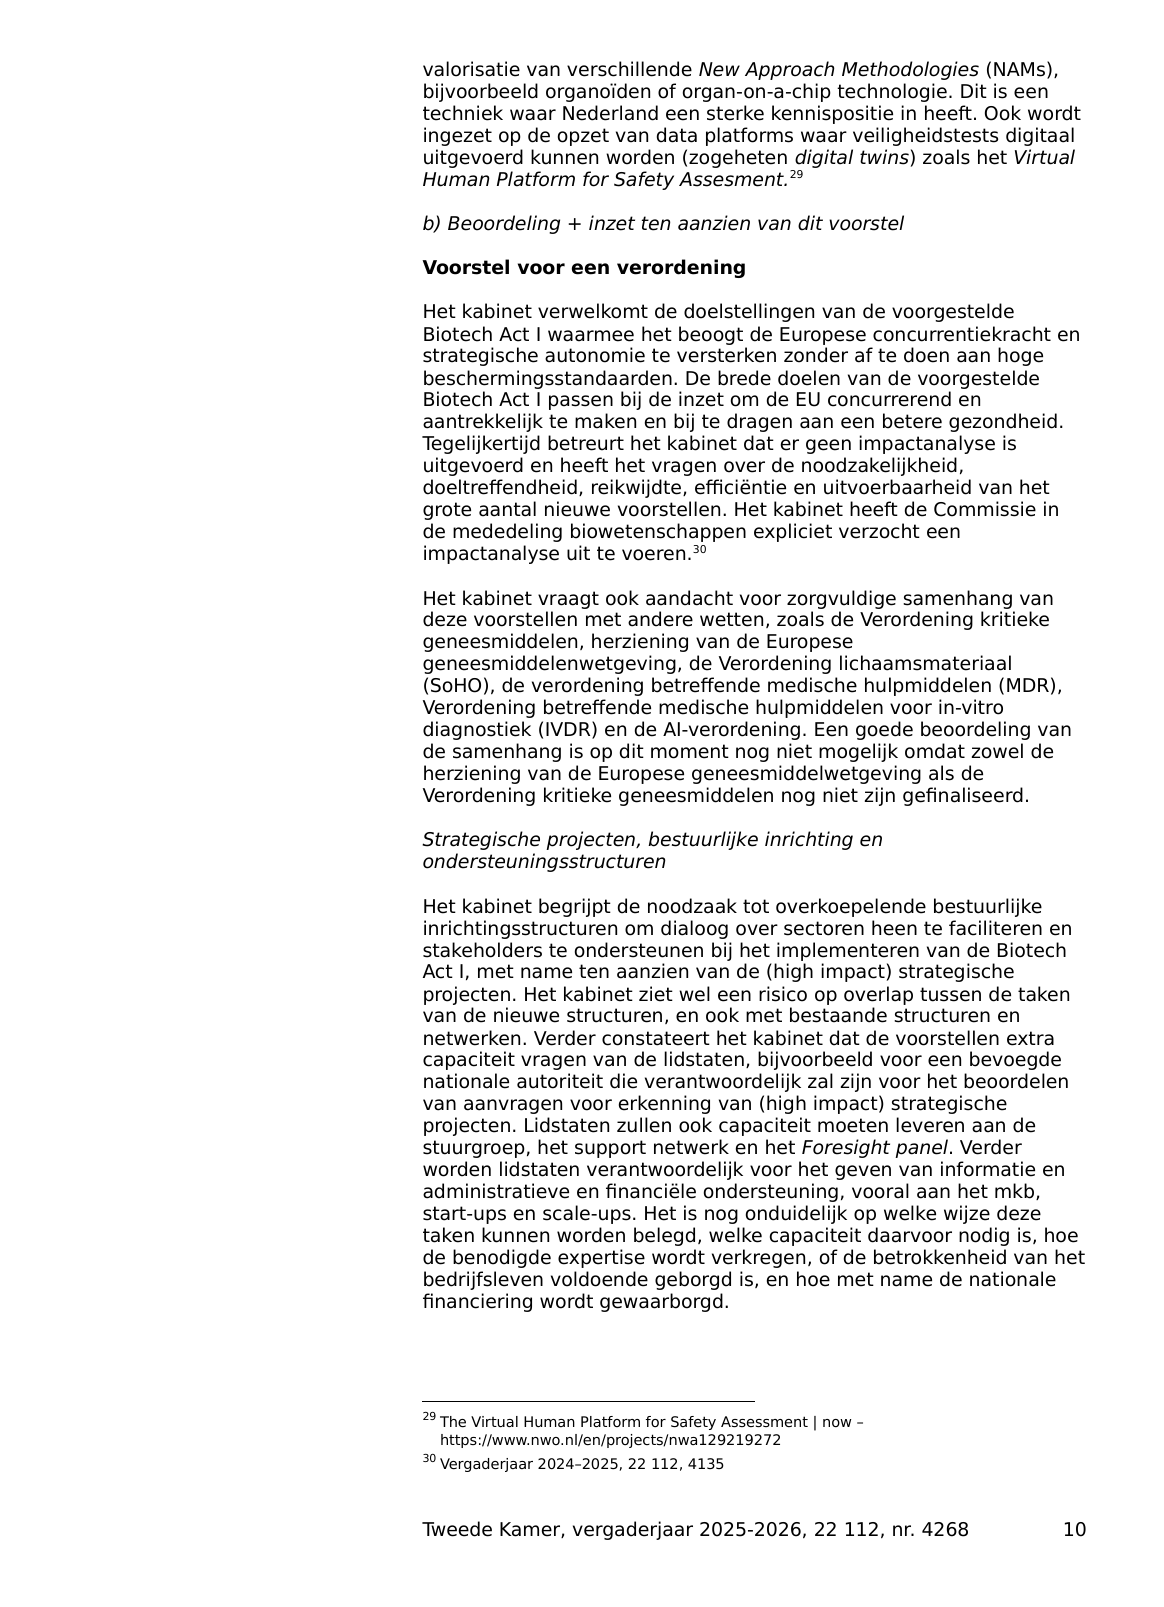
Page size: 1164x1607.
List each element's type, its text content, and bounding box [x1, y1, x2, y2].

text valorisatie van verschillende New Approach Methodologies (NAMs), bijvoorbeeld organoïden of organ-on-a-chip technologie. Dit is een techniek waar Nederland een sterke kennispositie in heeft. Ook wordt ingezet op de opzet van data platforms waar veiligheidstests digitaal uitgevoerd kunnen worden (zogeheten digital twins) zoals het Virtual Human Platform for Safety Assesment. [422, 59, 1087, 191]
text The Virtual Human Platform for Safety Assessment | now – https://www.nwo.nl/en/projects/nwa129219272 [422, 1410, 1087, 1449]
subtitle Strategische projecten, bestuurlijke inrichting en ondersteuningsstructuren [422, 829, 1087, 873]
text Het kabinet verwelkomt de doelstellingen van de voorgestelde Biotech Act I waarmee het beoogt de Europese concurrentiekracht en strategische autonomie te versterken zonder af te doen aan hoge beschermingsstandaarden. De brede doelen van de voorgestelde Biotech Act I passen bij de inzet om de EU concurrerend en aantrekkelijk te maken en bij te dragen aan een betere gezondheid. Tegelijkertijd betreurt het kabinet dat er geen impactanalyse is uitgevoerd en heeft het vragen over de noodzakelijkheid, doeltreffendheid, reikwijdte, efficiëntie en uitvoerbaarheid van het grote aantal nieuwe voorstellen. Het kabinet heeft de Commissie in de mededeling biowetenschappen expliciet verzocht een impactanalyse uit te voeren. [422, 301, 1087, 565]
text Het kabinet vraagt ook aandacht voor zorgvuldige samenhang van deze voorstellen met andere wetten, zoals de Verordening kritieke geneesmiddelen, herziening van de Europese geneesmiddelenwetgeving, de Verordening lichaamsmateriaal (SoHO), de verordening betreffende medische hulpmiddelen (MDR), Verordening betreffende medische hulpmiddelen voor in-vitro diagnostiek (IVDR) en de AI-verordening. Een goede beoordeling van de samenhang is op dit moment nog niet mogelijk omdat zowel de herziening van de Europese geneesmiddelwetgeving als de Verordening kritieke geneesmiddelen nog niet zijn gefinaliseerd. [422, 587, 1087, 807]
subtitle b) Beoordeling + inzet ten aanzien van dit voorstel [422, 213, 1087, 235]
text Vergaderjaar 2024–2025, 22 112, 4135 [422, 1452, 1087, 1474]
text Het kabinet begrijpt de noodzaak tot overkoepelende bestuurlijke inrichtingsstructuren om dialoog over sectoren heen te faciliteren en stakeholders te ondersteunen bij het implementeren van de Biotech Act I, met name ten aanzien van de (high impact) strategische projecten. Het kabinet ziet wel een risico op overlap tussen de taken van de nieuwe structuren, en ook met bestaande structuren en netwerken. Verder constateert het kabinet dat de voorstellen extra capaciteit vragen van de lidstaten, bijvoorbeeld voor een bevoegde nationale autoriteit die verantwoordelijk zal zijn voor het beoordelen van aanvragen voor erkenning van (high impact) strategische projecten. Lidstaten zullen ook capaciteit moeten leveren aan de stuurgroep, het support netwerk en het Foresight panel. Verder worden lidstaten verantwoordelijk voor het geven van informatie en administratieve en financiële ondersteuning, vooral aan het mkb, start-ups en scale-ups. Het is nog onduidelijk op welke wijze deze taken kunnen worden belegd, welke capaciteit daarvoor nodig is, hoe de benodigde expertise wordt verkregen, of de betrokkenheid van het bedrijfsleven voldoende geborgd is, en hoe met name de nationale financiering wordt gewaarborgd. [422, 896, 1087, 1313]
subtitle Voorstel voor een verordening [422, 257, 1087, 279]
